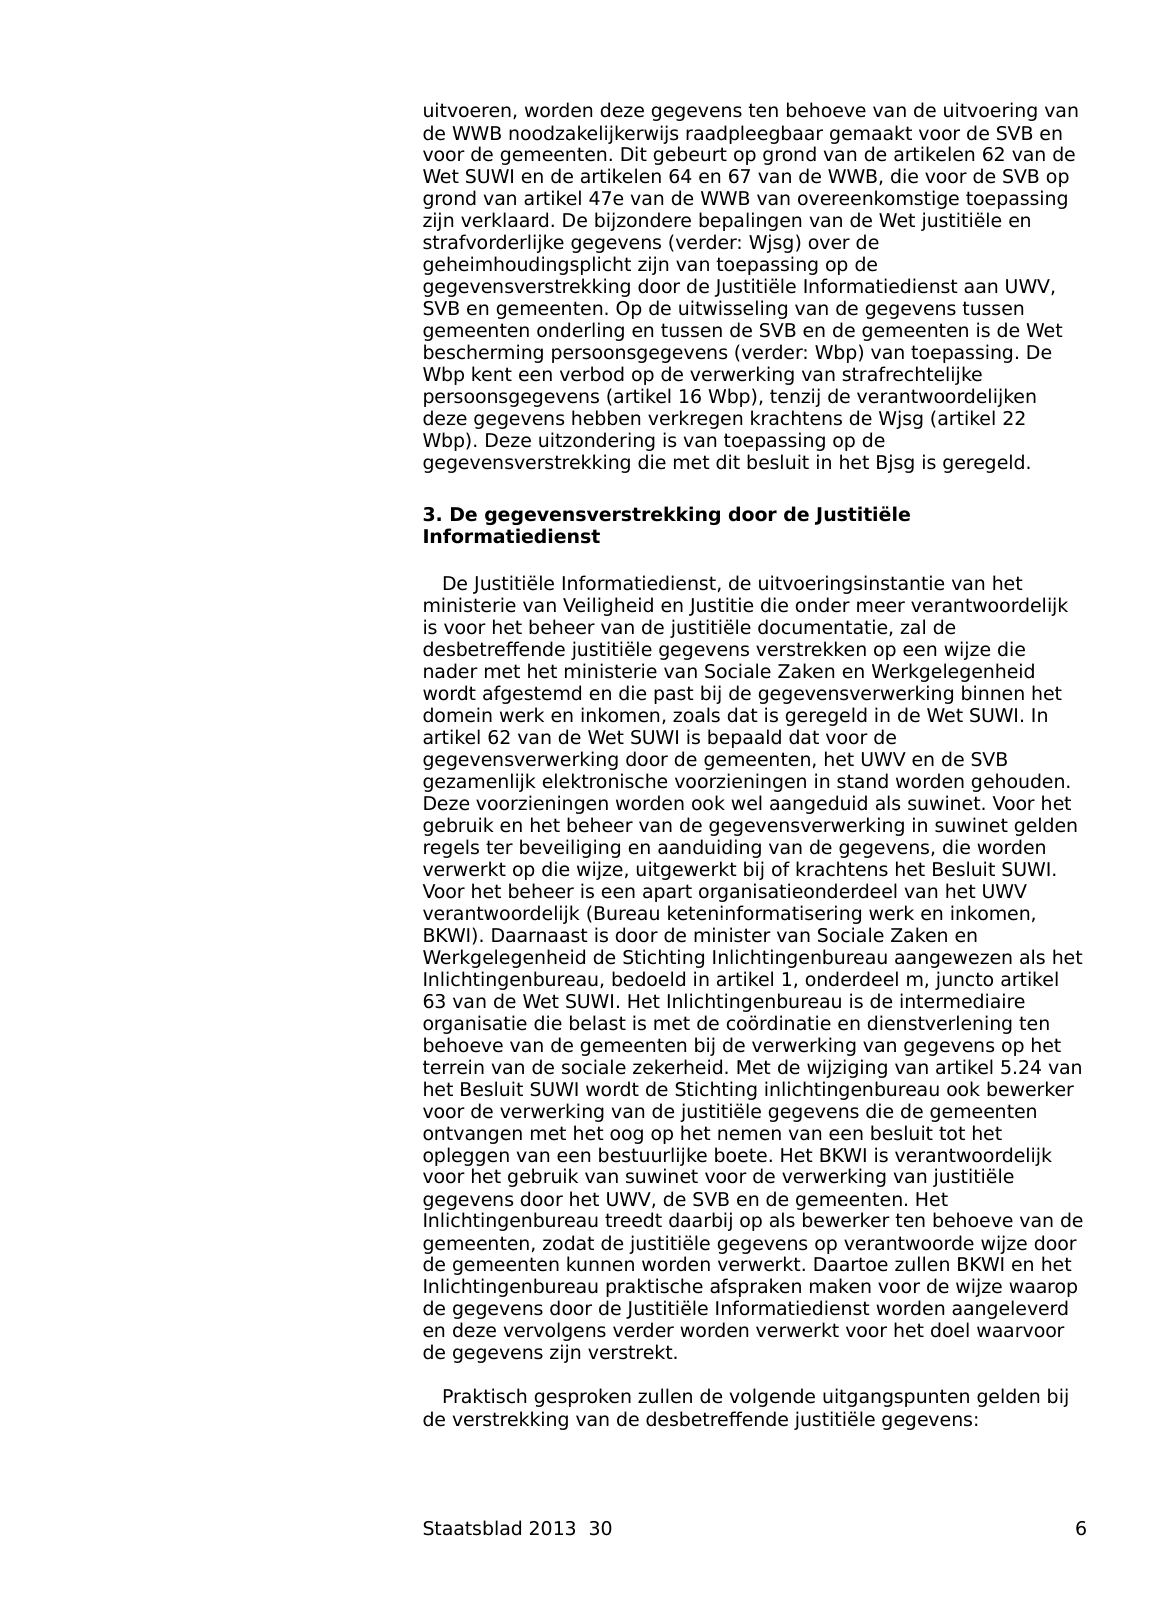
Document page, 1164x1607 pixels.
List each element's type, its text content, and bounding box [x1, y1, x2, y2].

text uitvoeren, worden deze gegevens ten behoeve van de uitvoering van de WWB noodzakelijkerwijs raadpleegbaar gemaakt voor de SVB en voor de gemeenten. Dit gebeurt op grond van de artikelen 62 van de Wet SUWI en de artikelen 64 en 67 van de WWB, die voor de SVB op grond van artikel 47e van de WWB van overeenkomstige toepassing zijn verklaard. De bijzondere bepalingen van de Wet justitiële en strafvorderlijke gegevens (verder: Wjsg) over de geheimhoudingsplicht zijn van toepassing op de gegevensverstrekking door de Justitiële Informatiedienst aan UWV, SVB en gemeenten. Op de uitwisseling van de gegevens tussen gemeenten onderling en tussen de SVB en de gemeenten is de Wet bescherming persoonsgegevens (verder: Wbp) van toepassing. De Wbp kent een verbod op de verwerking van strafrechtelijke persoonsgegevens (artikel 16 Wbp), tenzij de verantwoordelijken deze gegevens hebben verkregen krachtens de Wjsg (artikel 22 Wbp). Deze uitzondering is van toepassing op de gegevensverstrekking die met dit besluit in het Bjsg is geregeld. [422, 100, 1087, 474]
text Praktisch gesproken zullen de volgende uitgangspunten gelden bij de verstrekking van de desbetreffende justitiële gegevens: [422, 1386, 1087, 1430]
subtitle 3. De gegevensverstrekking door de Justitiële Informatiedienst [422, 504, 1087, 548]
text De Justitiële Informatiedienst, de uitvoeringsinstantie van het ministerie van Veiligheid en Justitie die onder meer verantwoordelijk is voor het beheer van de justitiële documentatie, zal de desbetreffende justitiële gegevens verstrekken op een wijze die nader met het ministerie van Sociale Zaken en Werkgelegenheid wordt afgestemd en die past bij de gegevensverwerking binnen het domein werk en inkomen, zoals dat is geregeld in de Wet SUWI. In artikel 62 van de Wet SUWI is bepaald dat voor de gegevensverwerking door de gemeenten, het UWV en de SVB gezamenlijk elektronische voorzieningen in stand worden gehouden. Deze voorzieningen worden ook wel aangeduid als suwinet. Voor het gebruik en het beheer van de gegevensverwerking in suwinet gelden regels ter beveiliging en aanduiding van de gegevens, die worden verwerkt op die wijze, uitgewerkt bij of krachtens het Besluit SUWI. Voor het beheer is een apart organisatieonderdeel van het UWV verantwoordelijk (Bureau keteninformatisering werk en inkomen, BKWI). Daarnaast is door de minister van Sociale Zaken en Werkgelegenheid de Stichting Inlichtingenbureau aangewezen als het Inlichtingenbureau, bedoeld in artikel 1, onderdeel m, juncto artikel 63 van de Wet SUWI. Het Inlichtingenbureau is de intermediaire organisatie die belast is met de coördinatie en dienstverlening ten behoeve van de gemeenten bij de verwerking van gegevens op het terrein van de sociale zekerheid. Met de wijziging van artikel 5.24 van het Besluit SUWI wordt de Stichting inlichtingenbureau ook bewerker voor de verwerking van de justitiële gegevens die de gemeenten ontvangen met het oog op het nemen van een besluit tot het opleggen van een bestuurlijke boete. Het BKWI is verantwoordelijk voor het gebruik van suwinet voor de verwerking van justitiële gegevens door het UWV, de SVB en de gemeenten. Het Inlichtingenbureau treedt daarbij op als bewerker ten behoeve van de gemeenten, zodat de justitiële gegevens op verantwoorde wijze door de gemeenten kunnen worden verwerkt. Daartoe zullen BKWI en het Inlichtingenbureau praktische afspraken maken voor de wijze waarop de gegevens door de Justitiële Informatiedienst worden aangeleverd en deze vervolgens verder worden verwerkt voor het doel waarvoor de gegevens zijn verstrekt. [422, 573, 1087, 1364]
